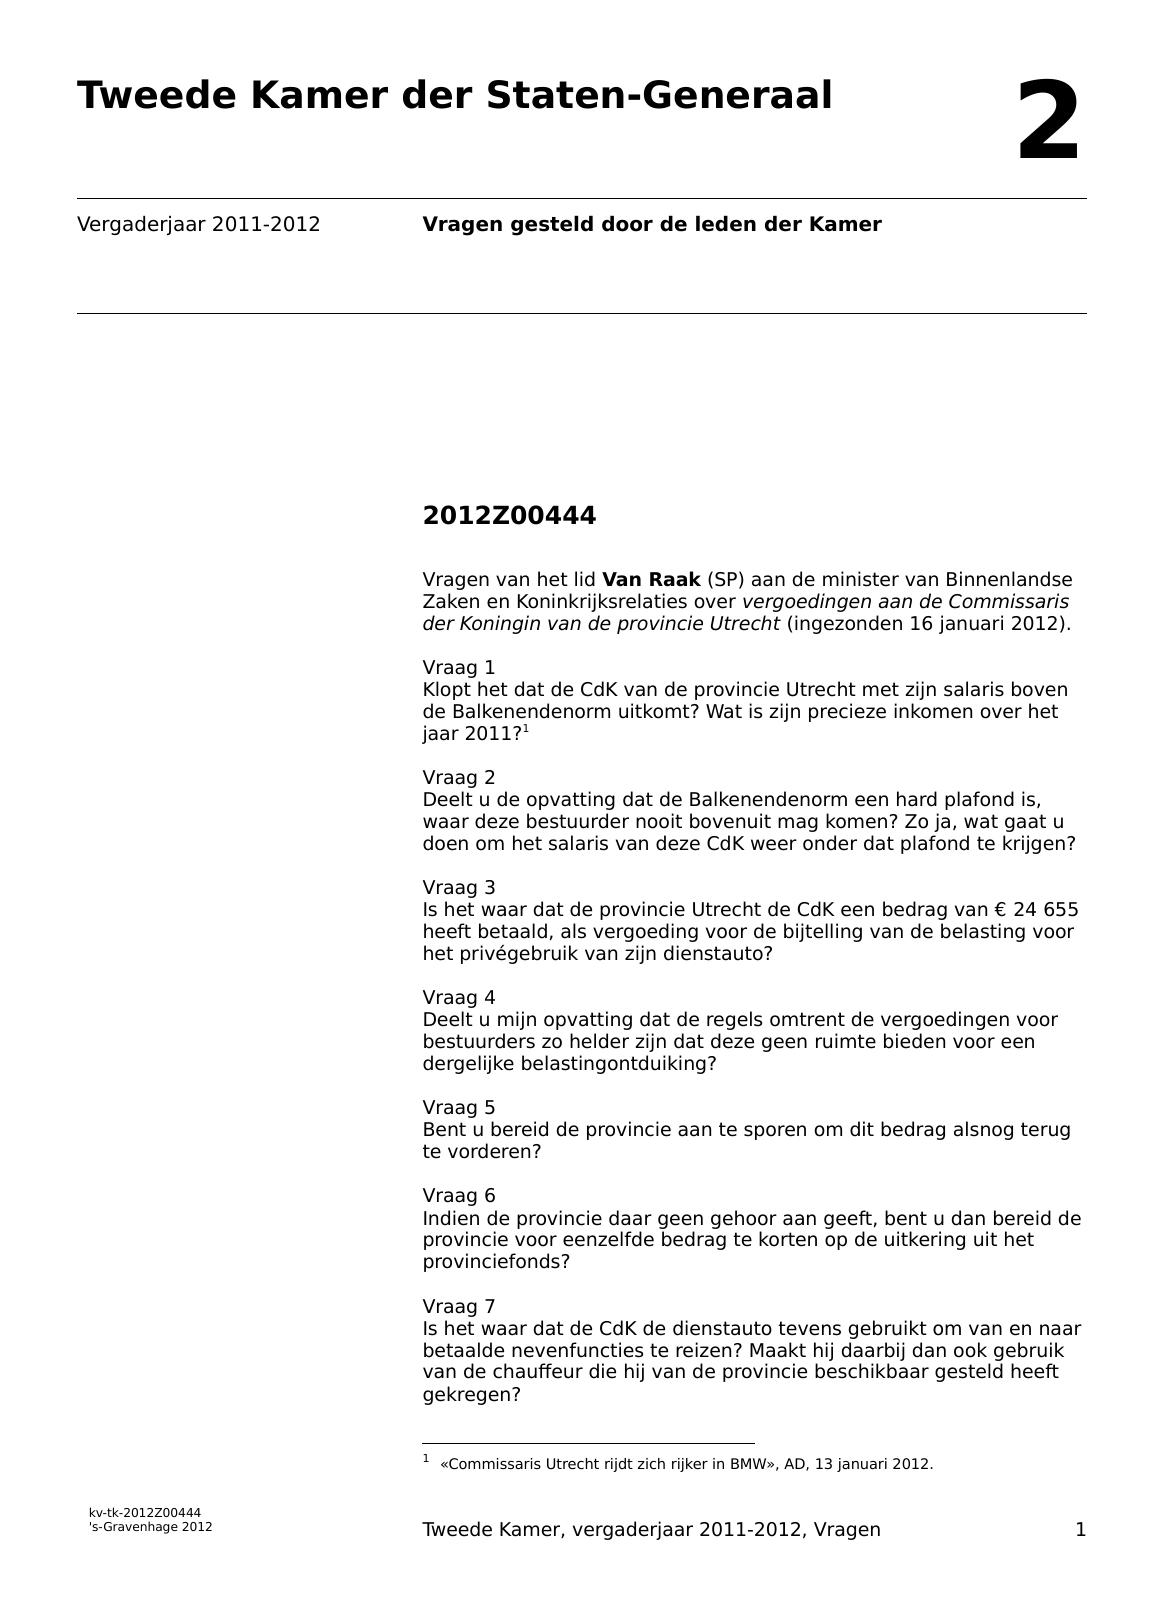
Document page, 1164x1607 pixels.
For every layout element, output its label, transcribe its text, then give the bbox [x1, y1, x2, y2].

text Indien de provincie daar geen gehoor aan geeft, bent u dan bereid de provincie voor eenzelfde bedrag te korten op de uitkering uit het provinciefonds? [422, 1207, 1087, 1273]
text Vraag 1 [422, 657, 1087, 679]
text Vraag 3 [422, 877, 1087, 899]
text Vraag 4 [422, 987, 1087, 1009]
text Is het waar dat de CdK de dienstauto tevens gebruikt om van en naar betaalde nevenfuncties te reizen? Maakt hij daarbij dan ook gebruik van de chauffeur die hij van de provincie beschikbaar gesteld heeft gekregen? [422, 1317, 1087, 1405]
text Vragen van het lid Van Raak (SP) aan de minister van Binnenlandse Zaken en Koninkrijksrelaties over vergoedingen aan de Commissaris der Koningin van de provincie Utrecht (ingezonden 16 januari 2012). [422, 569, 1087, 635]
text Vraag 7 [422, 1296, 1087, 1317]
table_cell Vergaderjaar 2011-2012 [77, 199, 422, 313]
text 's-Gravenhage 2012 [88, 1520, 323, 1534]
text «Commissaris Utrecht rijdt zich rijker in BMW», AD, 13 januari 2012. [422, 1452, 1087, 1474]
text Is het waar dat de provincie Utrecht de CdK een bedrag van € 24 655 heeft betaald, als vergoeding voor de bijtelling van de belasting voor het privégebruik van zijn dienstauto? [422, 899, 1087, 965]
text 2012Z00444 [422, 501, 1087, 531]
table_header 2 [886, 59, 1087, 198]
text Klopt het dat de CdK van de provincie Utrecht met zijn salaris boven de Balkenendenorm uitkomt? Wat is zijn precieze inkomen over het jaar 2011? [422, 679, 1087, 745]
table_header Tweede Kamer der Staten-Generaal [77, 59, 886, 198]
text Bent u bereid de provincie aan te sporen om dit bedrag alsnog terug te vorderen? [422, 1119, 1087, 1163]
text Vraag 5 [422, 1097, 1087, 1119]
text Vraag 2 [422, 767, 1087, 789]
text kv-tk-2012Z00444 [88, 1506, 323, 1520]
text Deelt u de opvatting dat de Balkenendenorm een hard plafond is, waar deze bestuurder nooit bovenuit mag komen? Zo ja, wat gaat u doen om het salaris van deze CdK weer onder dat plafond te krijgen? [422, 789, 1087, 855]
text Vraag 6 [422, 1185, 1087, 1207]
text Deelt u mijn opvatting dat de regels omtrent de vergoedingen voor bestuurders zo helder zijn dat deze geen ruimte bieden voor een dergelijke belastingontduiking? [422, 1009, 1087, 1075]
table_cell Vragen gesteld door de leden der Kamer [422, 199, 1087, 313]
